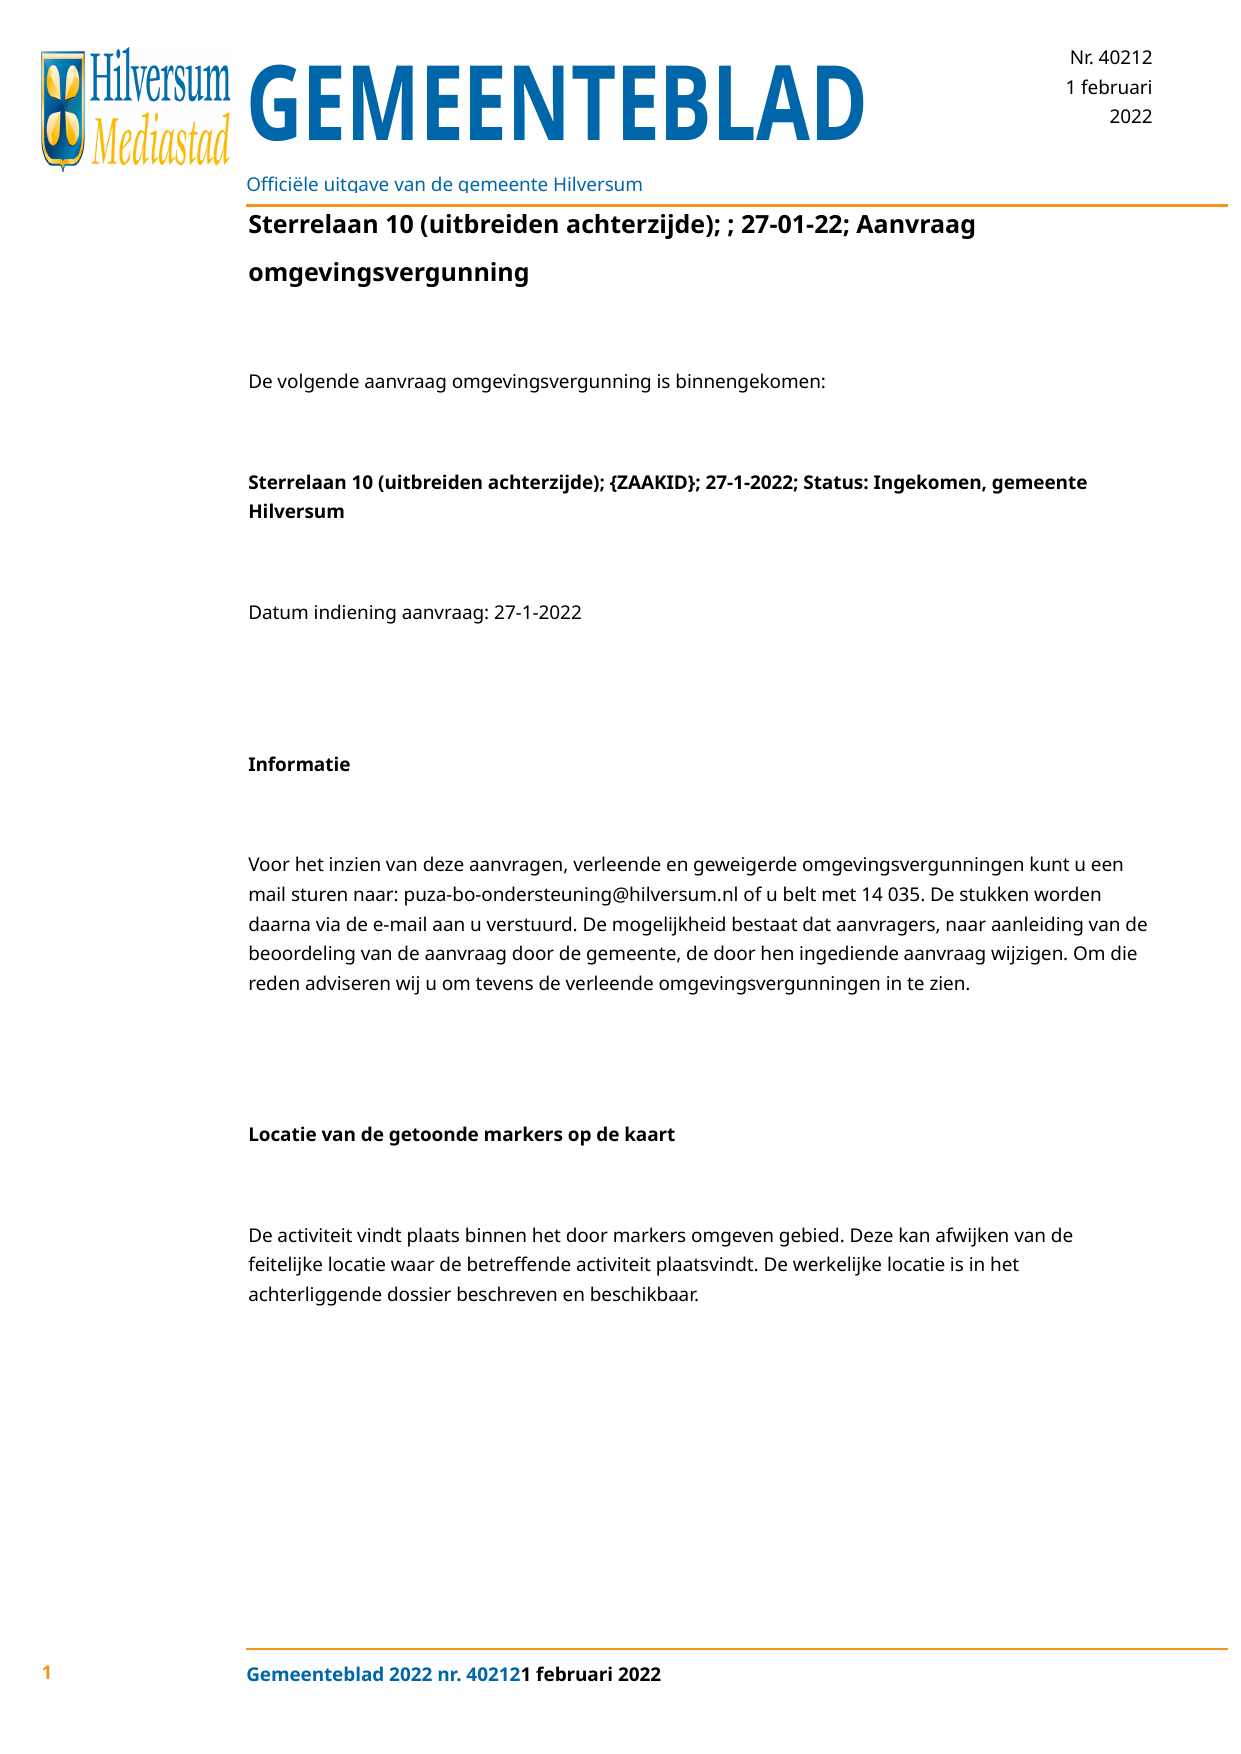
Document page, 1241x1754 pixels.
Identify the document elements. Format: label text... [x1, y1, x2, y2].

text De volgende aanvraag omgevingsvergunning is binnengekomen: [248, 368, 1152, 394]
text Sterrelaan 10 (uitbreiden achterzijde); ; 27-01-22; Aanvraag omgevingsvergunning [248, 207, 1152, 288]
text Sterrelaan 10 (uitbreiden achterzijde); {ZAAKID}; 27-1-2022; Status: Ingekomen, gemeente Hilversum [248, 469, 1152, 524]
text Voor het inzien van deze aanvragen, verleende en geweigerde omgevingsvergunningen kunt u een mail sturen naar: puza-bo-ondersteuning@hilversum.nl of u belt met 14 035. De stukken worden daarna via de e-mail aan u verstuurd. De mogelijkheid bestaat dat aanvragers, naar aanleiding van de beoordeling van de aanvraag door de gemeente, de door hen ingediende aanvraag wijzigen. Om die reden adviseren wij u om tevens de verleende omgevingsvergunningen in te zien. [248, 852, 1152, 996]
text De activiteit vindt plaats binnen het door markers omgeven gebied. Deze kan afwijken van de feitelijke locatie waar de betreffende activiteit plaatsvindt. De werkelijke locatie is in het achterliggende dossier beschreven en beschikbaar. [248, 1222, 1152, 1307]
picture [41, 47, 231, 172]
text Informatie [248, 751, 1152, 777]
text Locatie van de getoonde markers op de kaart [248, 1121, 1152, 1147]
text Datum indiening aanvraag: 27-1-2022 [248, 599, 1152, 625]
